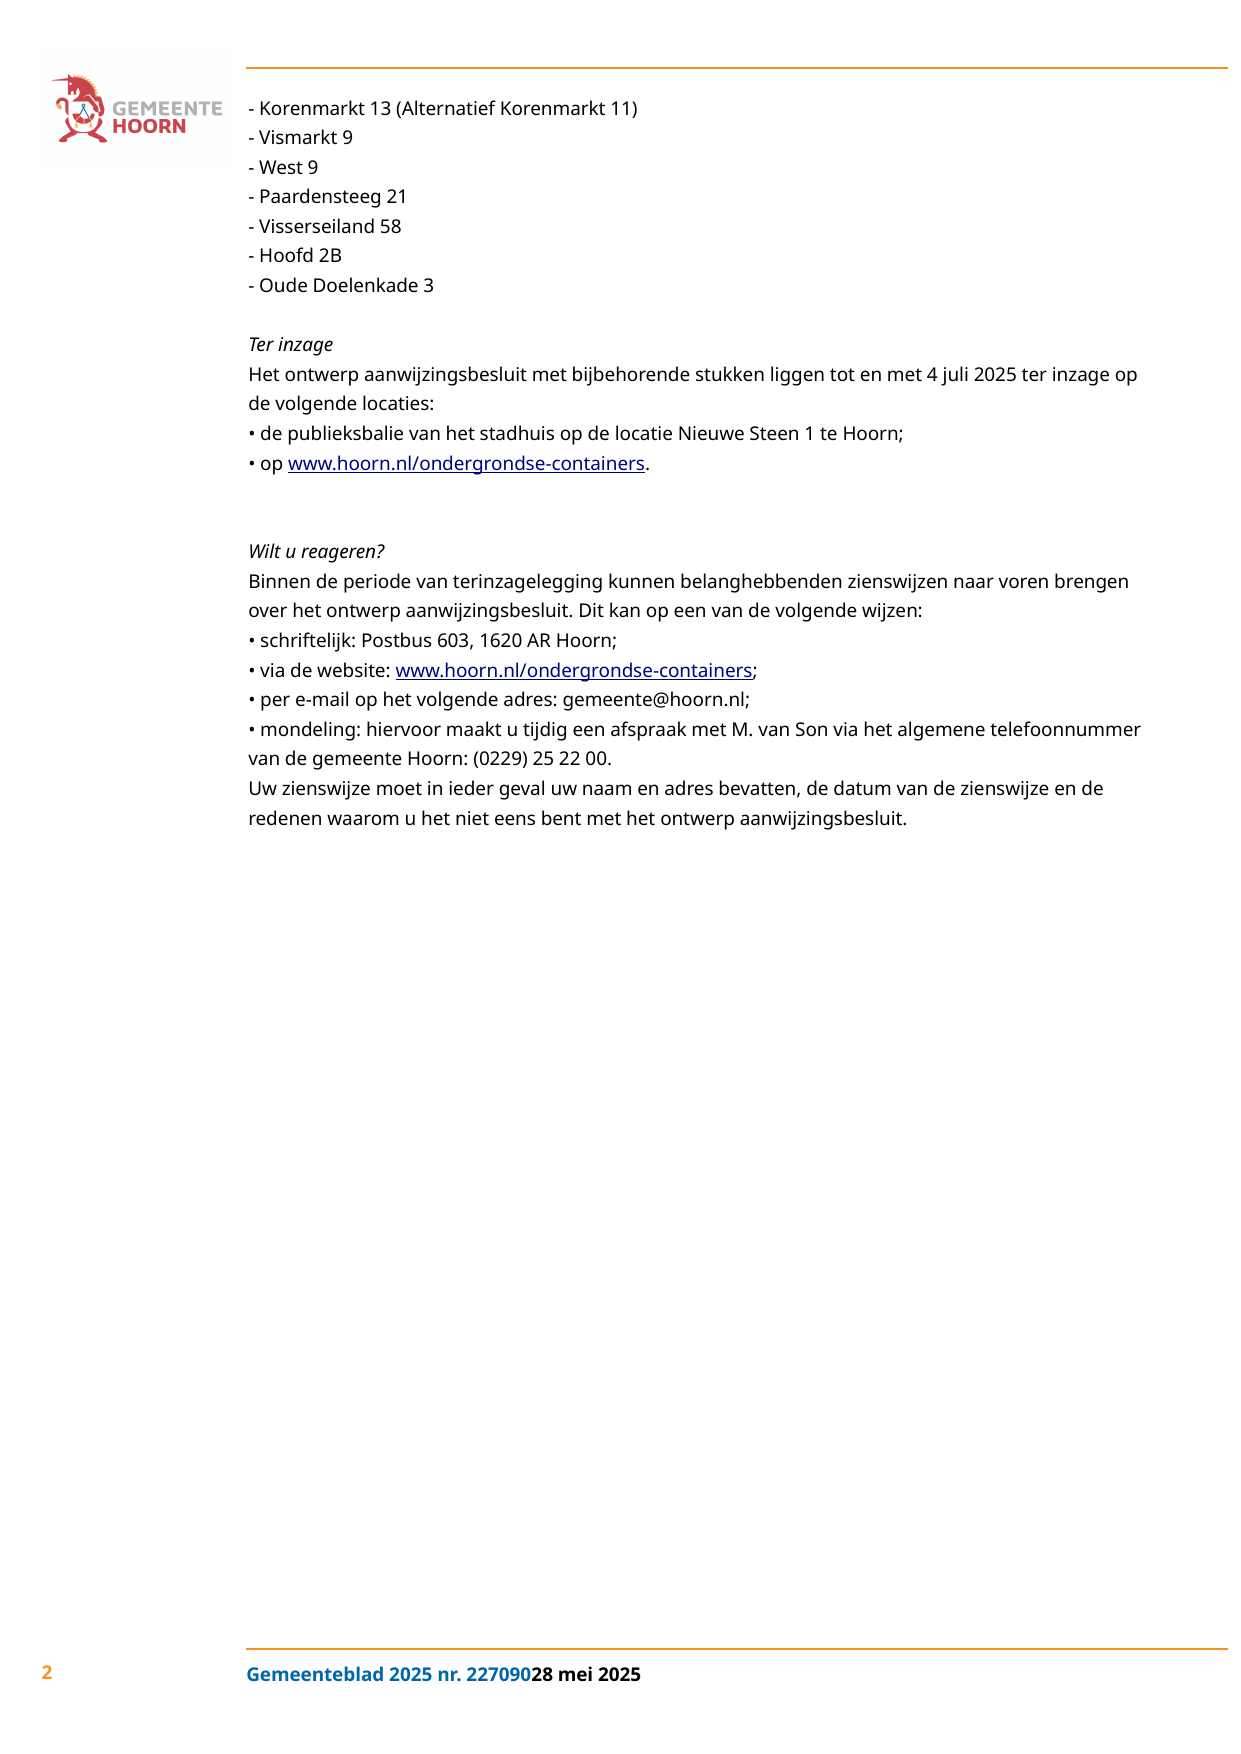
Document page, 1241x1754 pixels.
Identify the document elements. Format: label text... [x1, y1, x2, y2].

text - Oude Doelenkade 3 [248, 272, 1152, 298]
picture [41, 47, 231, 172]
text Wilt u reageren? [248, 538, 1152, 564]
text • de publieksbalie van het stadhuis op de locatie Nieuwe Steen 1 te Hoorn; [248, 420, 1152, 446]
text Binnen de periode van terinzagelegging kunnen belanghebbenden zienswijzen naar voren brengen over het ontwerp aanwijzingsbesluit. Dit kan op een van de volgende wijzen: [248, 568, 1152, 623]
text Het ontwerp aanwijzingsbesluit met bijbehorende stukken liggen tot en met 4 juli 2025 ter inzage op de volgende locaties: [248, 361, 1152, 416]
text - West 9 [248, 154, 1152, 180]
text - Korenmarkt 13 (Alternatief Korenmarkt 11) [248, 95, 1152, 121]
text • op www.hoorn.nl/ondergrondse-containers. [248, 450, 1152, 476]
text - Vismarkt 9 [248, 124, 1152, 150]
text - Paardensteeg 21 [248, 183, 1152, 209]
text - Visserseiland 58 [248, 213, 1152, 239]
text • schriftelijk: Postbus 603, 1620 AR Hoorn; [248, 627, 1152, 653]
text Uw zienswijze moet in ieder geval uw naam en adres bevatten, de datum van de zienswijze en de redenen waarom u het niet eens bent met het ontwerp aanwijzingsbesluit. [248, 775, 1152, 831]
text • via de website: www.hoorn.nl/ondergrondse-containers; [248, 657, 1152, 683]
text Ter inzage [248, 331, 1152, 357]
text • mondeling: hiervoor maakt u tijdig een afspraak met M. van Son via het algemene telefoonnummer van de gemeente Hoorn: (0229) 25 22 00. [248, 716, 1152, 771]
text - Hoofd 2B [248, 243, 1152, 268]
text • per e-mail op het volgende adres: gemeente@hoorn.nl; [248, 686, 1152, 712]
